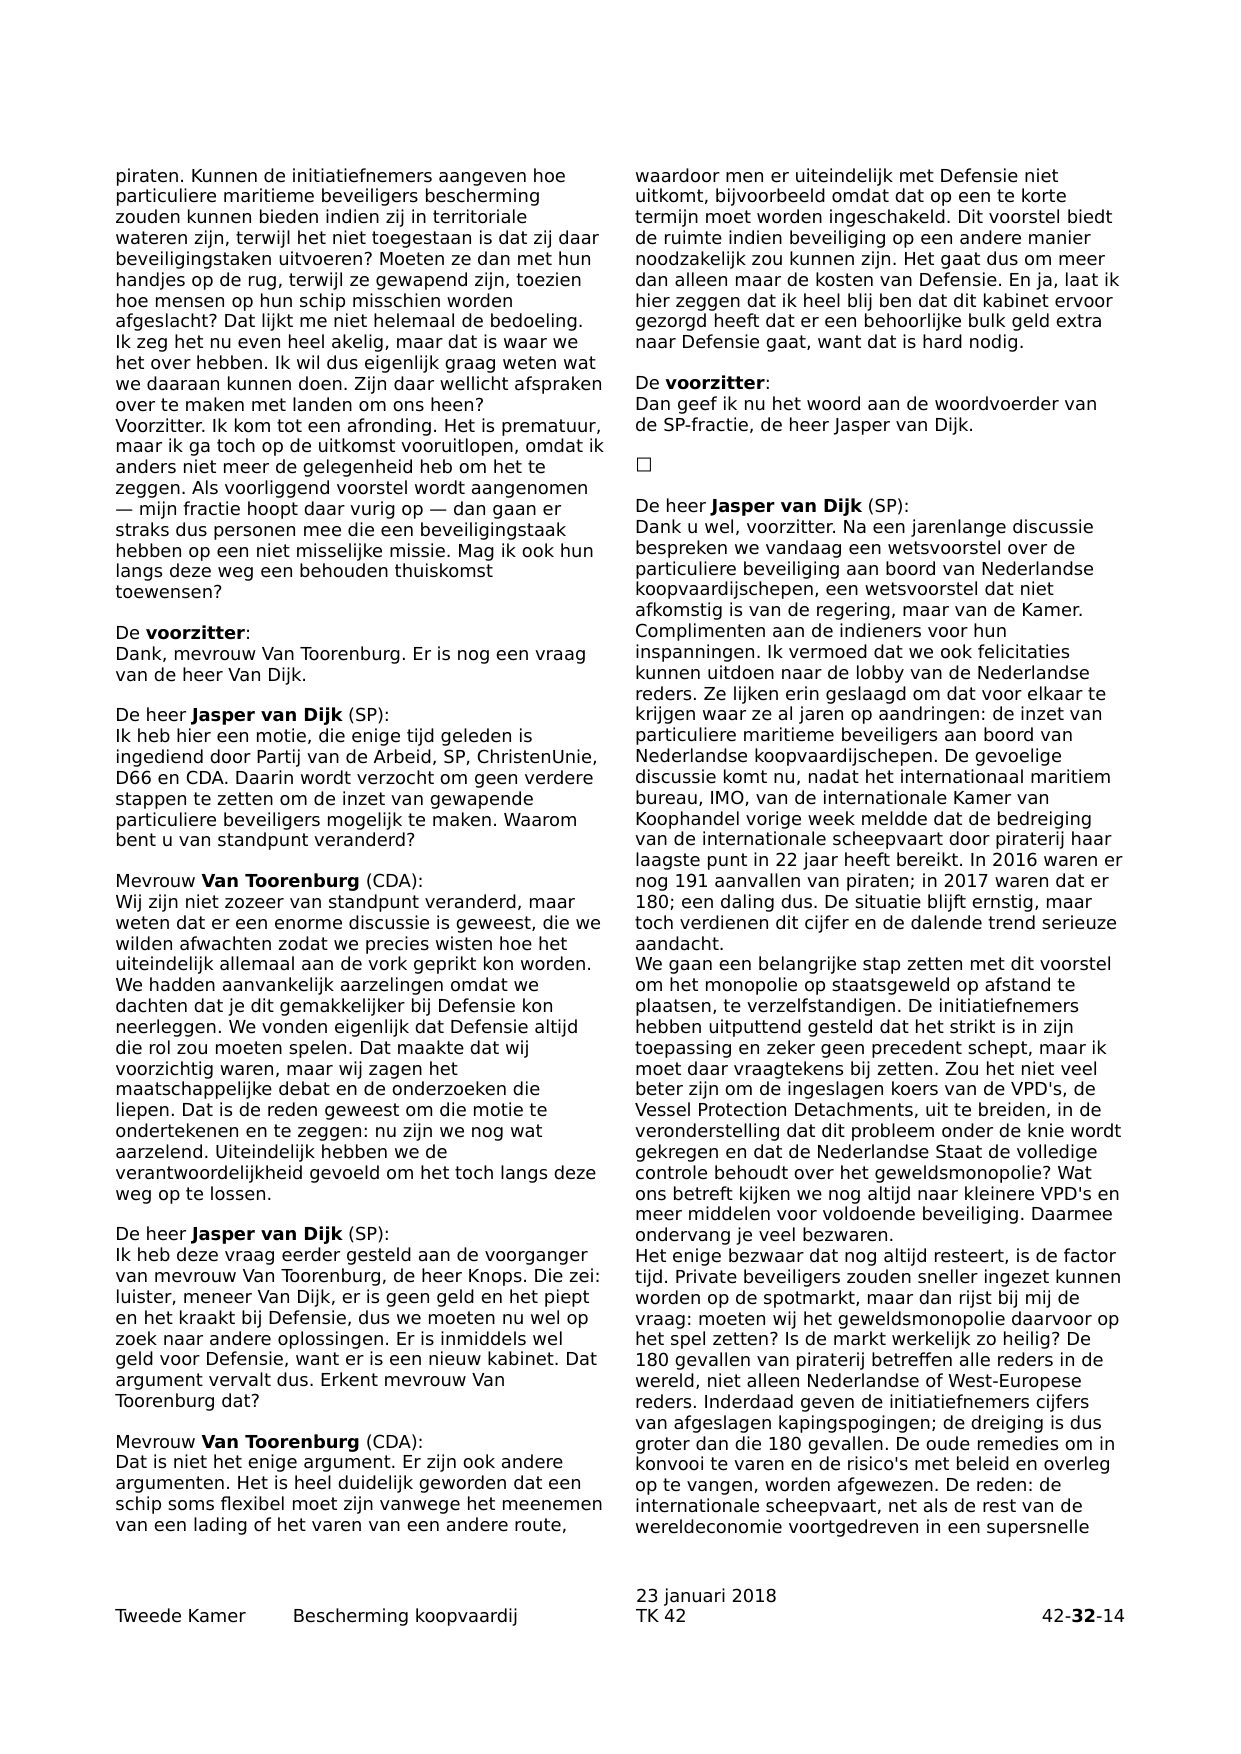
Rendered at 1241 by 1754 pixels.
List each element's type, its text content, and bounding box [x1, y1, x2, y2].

text Ik heb deze vraag eerder gesteld aan de voorganger van mevrouw Van Toorenburg, de heer Knops. Die zei: luister, meneer Van Dijk, er is geen geld en het piept en het kraakt bij Defensie, dus we moeten nu wel op zoek naar andere oplossingen. Er is inmiddels wel geld voor Defensie, want er is een nieuw kabinet. Dat argument vervalt dus. Erkent mevrouw Van Toorenburg dat? [115, 1245, 605, 1412]
text ⬜ [635, 455, 1125, 476]
text Dan geef ik nu het woord aan de woordvoerder van de SP-fractie, de heer Jasper van Dijk. [635, 393, 1125, 435]
text Ik heb hier een motie, die enige tijd geleden is ingediend door Partij van de Arbeid, SP, ChristenUnie, D66 en CDA. Daarin wordt verzocht om geen verdere stappen te zetten om de inzet van gewapende particuliere beveiligers mogelijk te maken. Waarom bent u van standpunt veranderd? [115, 726, 605, 851]
text De heer Jasper van Dijk (SP): [635, 496, 1125, 517]
text De voorzitter: [115, 623, 605, 643]
text De heer Jasper van Dijk (SP): [115, 1224, 605, 1245]
text De heer Jasper van Dijk (SP): [115, 705, 605, 726]
text Mevrouw Van Toorenburg (CDA): [115, 871, 605, 892]
text Dank, mevrouw Van Toorenburg. Er is nog een vraag van de heer Van Dijk. [115, 643, 605, 685]
text De voorzitter: [635, 373, 1125, 393]
text Dank u wel, voorzitter. Na een jarenlange discussie bespreken we vandaag een wetsvoorstel over de particuliere beveiliging aan boord van Nederlandse koopvaardijschepen, een wetsvoorstel dat niet afkomstig is van de regering, maar van de Kamer. Complimenten aan de indieners voor hun inspanningen. Ik vermoed dat we ook felicitaties kunnen uitdoen naar de lobby van de Nederlandse reders. Ze lijken erin geslaagd om dat voor elkaar te krijgen waar ze al jaren op aandringen: de inzet van particuliere maritieme beveiligers aan boord van Nederlandse koopvaardijschepen. De gevoelige discussie komt nu, nadat het internationaal maritiem bureau, IMO, van de internationale Kamer van Koophandel vorige week meldde dat de bedreiging van de internationale scheepvaart door piraterij haar laagste punt in 22 jaar heeft bereikt. In 2016 waren er nog 191 aanvallen van piraten; in 2017 waren dat er 180; een daling dus. De situatie blijft ernstig, maar toch verdienen dit cijfer en de dalende trend serieuze aandacht. [635, 517, 1125, 954]
text Mevrouw Van Toorenburg (CDA): [115, 1432, 605, 1452]
text piraten. Kunnen de initiatiefnemers aangeven hoe particuliere maritieme beveiligers bescherming zouden kunnen bieden indien zij in territoriale wateren zijn, terwijl het niet toegestaan is dat zij daar beveiligingstaken uitvoeren? Moeten ze dan met hun handjes op de rug, terwijl ze gewapend zijn, toezien hoe mensen op hun schip misschien worden afgeslacht? Dat lijkt me niet helemaal de bedoeling. Ik zeg het nu even heel akelig, maar dat is waar we het over hebben. Ik wil dus eigenlijk graag weten wat we daaraan kunnen doen. Zijn daar wellicht afspraken over te maken met landen om ons heen? [115, 165, 605, 415]
text waardoor men er uiteindelijk met Defensie niet uitkomt, bijvoorbeeld omdat dat op een te korte termijn moet worden ingeschakeld. Dit voorstel biedt de ruimte indien beveiliging op een andere manier noodzakelijk zou kunnen zijn. Het gaat dus om meer dan alleen maar de kosten van Defensie. En ja, laat ik hier zeggen dat ik heel blij ben dat dit kabinet ervoor gezorgd heeft dat er een behoorlijke bulk geld extra naar Defensie gaat, want dat is hard nodig. [635, 165, 1125, 353]
text Dat is niet het enige argument. Er zijn ook andere argumenten. Het is heel duidelijk geworden dat een schip soms flexibel moet zijn vanwege het meenemen van een lading of het varen van een andere route, [115, 1452, 605, 1536]
text Het enige bezwaar dat nog altijd resteert, is de factor tijd. Private beveiligers zouden sneller ingezet kunnen worden op de spotmarkt, maar dan rijst bij mij de vraag: moeten wij het geweldsmonopolie daarvoor op het spel zetten? Is de markt werkelijk zo heilig? De 180 gevallen van piraterij betreffen alle reders in de wereld, niet alleen Nederlandse of West-Europese reders. Inderdaad geven de initiatiefnemers cijfers van afgeslagen kapingspogingen; de dreiging is dus groter dan die 180 gevallen. De oude remedies om in konvooi te varen en de risico's met beleid en overleg op te vangen, worden afgewezen. De reden: de internationale scheepvaart, net als de rest van de wereldeconomie voortgedreven in een supersnelle [635, 1246, 1125, 1537]
text Voorzitter. Ik kom tot een afronding. Het is prematuur, maar ik ga toch op de uitkomst vooruitlopen, omdat ik anders niet meer de gelegenheid heb om het te zeggen. Als voorliggend voorstel wordt aangenomen — mijn fractie hoopt daar vurig op — dan gaan er straks dus personen mee die een beveiligingstaak hebben op een niet misselijke missie. Mag ik ook hun langs deze weg een behouden thuiskomst toewensen? [115, 415, 605, 603]
text We gaan een belangrijke stap zetten met dit voorstel om het monopolie op staatsgeweld op afstand te plaatsen, te verzelfstandigen. De initiatiefnemers hebben uitputtend gesteld dat het strikt is in zijn toepassing en zeker geen precedent schept, maar ik moet daar vraagtekens bij zetten. Zou het niet veel beter zijn om de ingeslagen koers van de VPD's, de Vessel Protection Detachments, uit te breiden, in de veronderstelling dat dit probleem onder de knie wordt gekregen en dat de Nederlandse Staat de volledige controle behoudt over het geweldsmonopolie? Wat ons betreft kijken we nog altijd naar kleinere VPD's en meer middelen voor voldoende beveiliging. Daarmee ondervang je veel bezwaren. [635, 954, 1125, 1246]
text Wij zijn niet zozeer van standpunt veranderd, maar weten dat er een enorme discussie is geweest, die we wilden afwachten zodat we precies wisten hoe het uiteindelijk allemaal aan de vork geprikt kon worden. We hadden aanvankelijk aarzelingen omdat we dachten dat je dit gemakkelijker bij Defensie kon neerleggen. We vonden eigenlijk dat Defensie altijd die rol zou moeten spelen. Dat maakte dat wij voorzichtig waren, maar wij zagen het maatschappelijke debat en de onderzoeken die liepen. Dat is de reden geweest om die motie te ondertekenen en te zeggen: nu zijn we nog wat aarzelend. Uiteindelijk hebben we de verantwoordelijkheid gevoeld om het toch langs deze weg op te lossen. [115, 892, 605, 1204]
